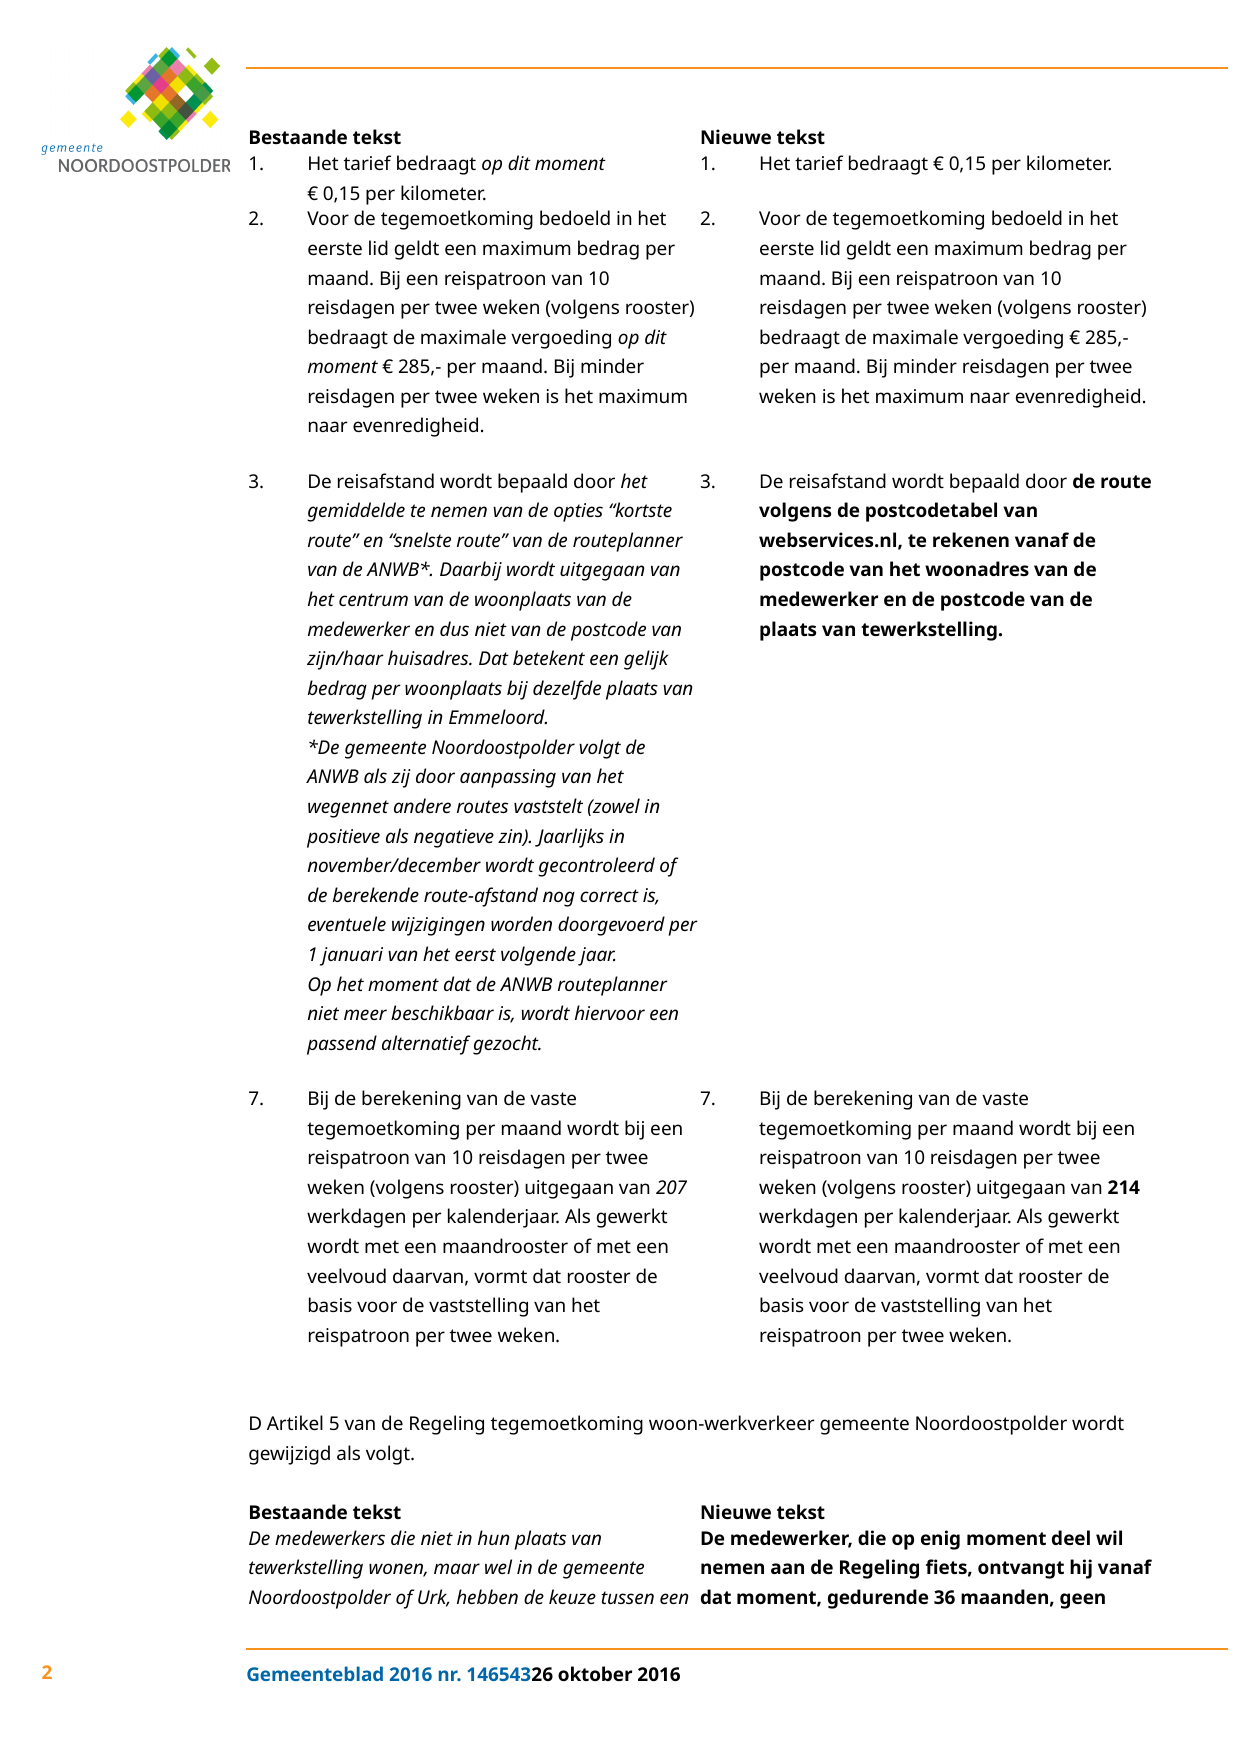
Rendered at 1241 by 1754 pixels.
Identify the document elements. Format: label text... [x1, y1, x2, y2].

table_cell Het tarief bedraagt op dit moment € 0,15 per kilometer. [248, 150, 700, 206]
table_header Nieuwe tekst [700, 1499, 1152, 1525]
table_cell De medewerker, die op enig moment deel wil nemen aan de Regeling fiets, ontvangt hij vanaf dat moment, gedurende 36 maanden, geen [700, 1525, 1152, 1609]
table_cell De medewerkers die niet in hun plaats van tewerkstelling wonen, maar wel in de gemeente Noordoostpolder of Urk, hebben de keuze tussen een [248, 1525, 700, 1609]
table_cell De reisafstand wordt bepaald door het gemiddelde te nemen van de opties “kortste route” en “snelste route” van de routeplanner van de ANWB*. Daarbij wordt uitgegaan van het centrum van de woonplaats van de medewerker en dus niet van de postcode van zijn/haar huisadres. Dat betekent een gelijk bedrag per woonplaats bij dezelfde plaats van tewerkstelling in Emmeloord. *De gemeente Noordoostpolder volgt de ANWB als zij door aanpassing van het wegennet andere routes vaststelt (zowel in positieve als negatieve zin). Jaarlijks in november/december wordt gecontroleerd of de berekende route-afstand nog correct is, eventuele wijzigingen worden doorgevoerd per 1 januari van het eerst volgende jaar. Op het moment dat de ANWB routeplanner niet meer beschikbaar is, wordt hiervoor een passend alternatief gezocht. [248, 468, 700, 1085]
text D Artikel 5 van de Regeling tegemoetkoming woon-werkverkeer gemeente Noordoostpolder wordt gewijzigd als volgt. [248, 1410, 1152, 1465]
table_cell Voor de tegemoetkoming bedoeld in het eerste lid geldt een maximum bedrag per maand. Bij een reispatroon van 10 reisdagen per twee weken (volgens rooster) bedraagt de maximale vergoeding op dit moment € 285,- per maand. Bij minder reisdagen per twee weken is het maximum naar evenredigheid. [248, 206, 700, 468]
table_cell Voor de tegemoetkoming bedoeld in het eerste lid geldt een maximum bedrag per maand. Bij een reispatroon van 10 reisdagen per twee weken (volgens rooster) bedraagt de maximale vergoeding € 285,- per maand. Bij minder reisdagen per twee weken is het maximum naar evenredigheid. [700, 206, 1152, 468]
table_cell De reisafstand wordt bepaald door de route volgens de postcodetabel van webservices.nl, te rekenen vanaf de postcode van het woonadres van de medewerker en de postcode van de plaats van tewerkstelling. [700, 468, 1152, 1085]
picture [41, 47, 231, 172]
table_header Bestaande tekst [248, 1499, 700, 1525]
table_cell Bij de berekening van de vaste tegemoetkoming per maand wordt bij een reispatroon van 10 reisdagen per twee weken (volgens rooster) uitgegaan van 214 werkdagen per kalenderjaar. Als gewerkt wordt met een maandrooster of met een veelvoud daarvan, vormt dat rooster de basis voor de vaststelling van het reispatroon per twee weken. [700, 1085, 1152, 1377]
table_header Bestaande tekst [248, 125, 700, 150]
table_cell Het tarief bedraagt € 0,15 per kilometer. [700, 150, 1152, 206]
table_header Nieuwe tekst [700, 125, 1152, 150]
table_cell Bij de berekening van de vaste tegemoetkoming per maand wordt bij een reispatroon van 10 reisdagen per twee weken (volgens rooster) uitgegaan van 207 werkdagen per kalenderjaar. Als gewerkt wordt met een maandrooster of met een veelvoud daarvan, vormt dat rooster de basis voor de vaststelling van het reispatroon per twee weken. [248, 1085, 700, 1377]
